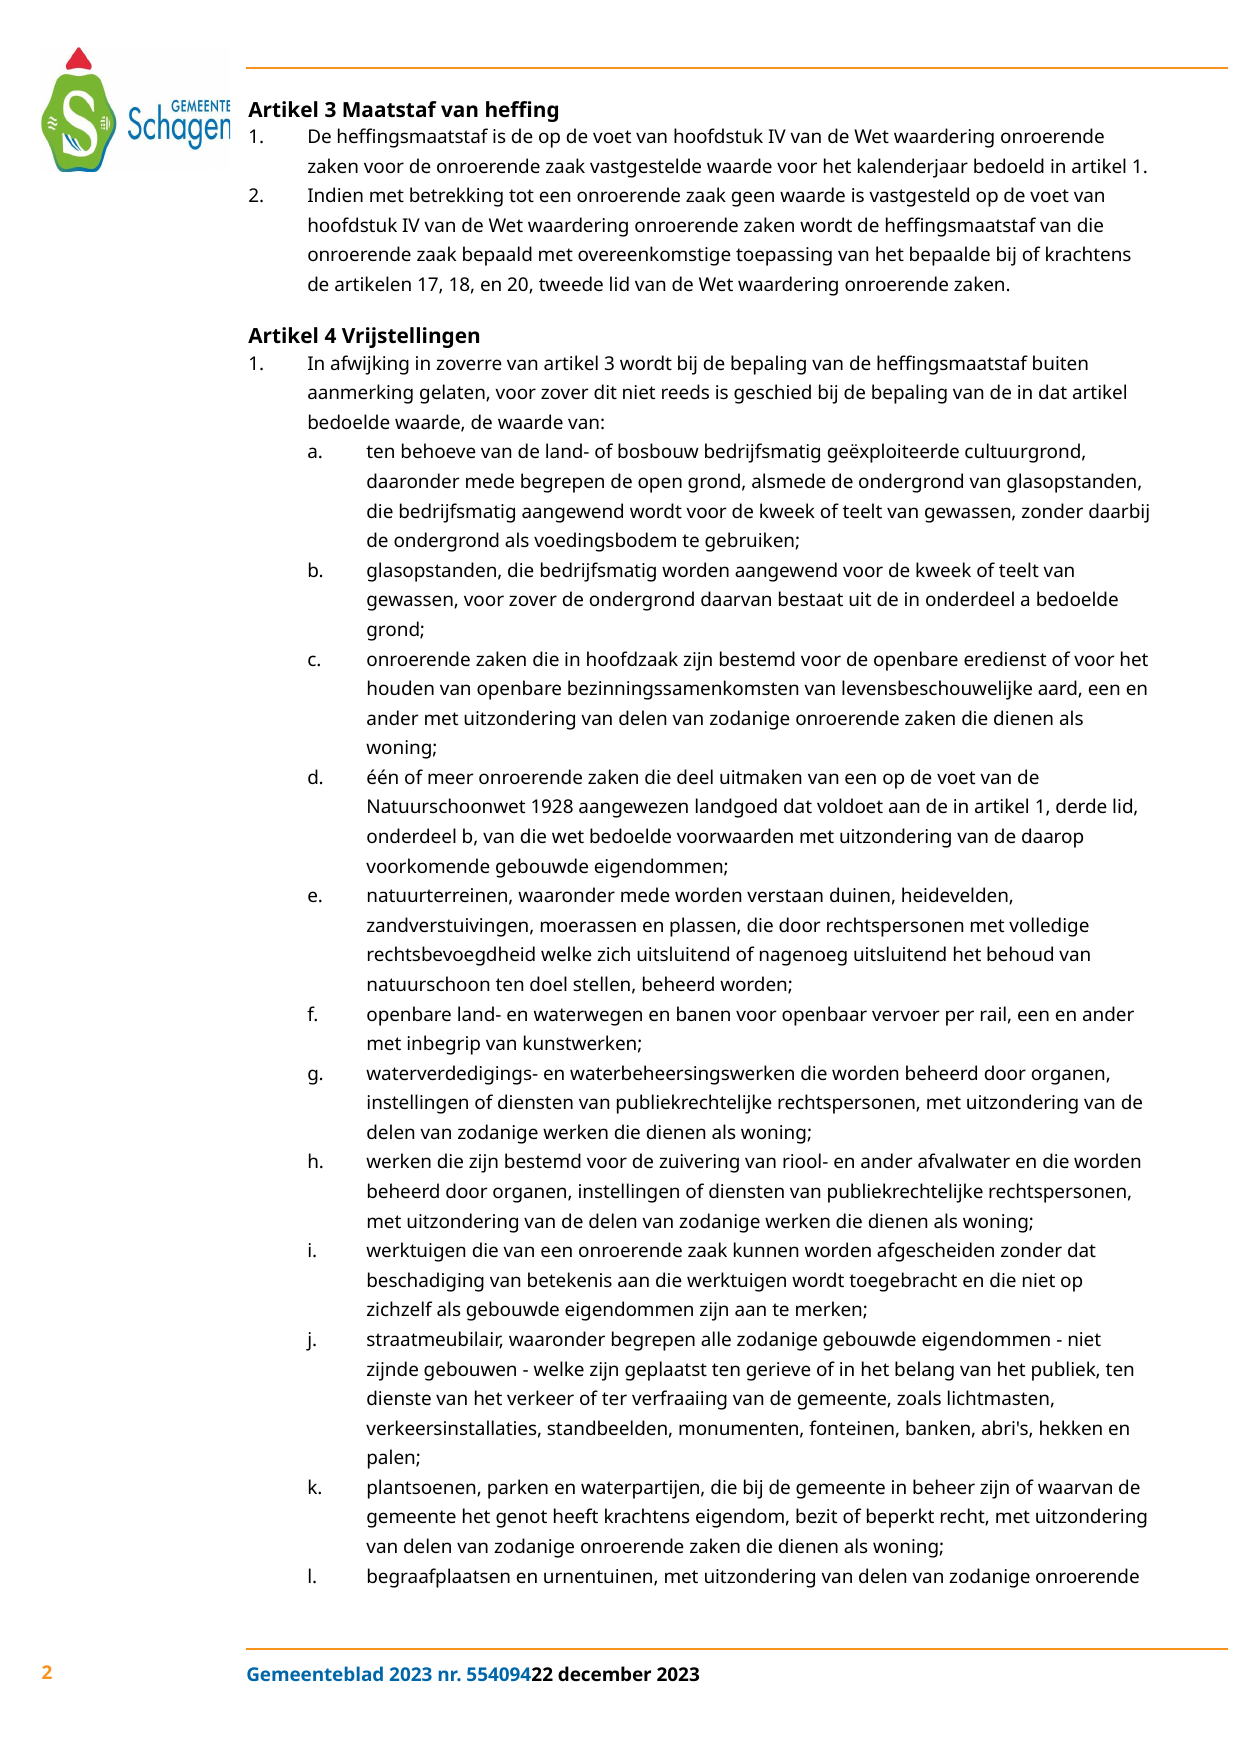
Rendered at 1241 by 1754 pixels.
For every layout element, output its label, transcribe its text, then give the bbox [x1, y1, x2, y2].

list één of meer onroerende zaken die deel uitmaken van een op de voet van de Natuurschoonwet 1928 aangewezen landgoed dat voldoet aan de in artikel 1, derde lid, onderdeel b, van die wet bedoelde voorwaarden met uitzondering van de daarop voorkomende gebouwde eigendommen; [307, 764, 1152, 879]
list Indien met betrekking tot een onroerende zaak geen waarde is vastgesteld op de voet van hoofdstuk IV van de Wet waardering onroerende zaken wordt de heffingsmaatstaf van die onroerende zaak bepaald met overeenkomstige toepassing van het bepaalde bij of krachtens de artikelen 17, 18, en 20, tweede lid van de Wet waardering onroerende zaken. [248, 182, 1152, 297]
text Artikel 4 Vrijstellingen [248, 322, 1152, 350]
list natuurterreinen, waaronder mede worden verstaan duinen, heidevelden, zandverstuivingen, moerassen en plassen, die door rechtspersonen met volledige rechtsbevoegdheid welke zich uitsluitend of nagenoeg uitsluitend het behoud van natuurschoon ten doel stellen, beheerd worden; [307, 882, 1152, 997]
list werken die zijn bestemd voor de zuivering van riool- en ander afvalwater en die worden beheerd door organen, instellingen of diensten van publiekrechtelijke rechtspersonen, met uitzondering van de delen van zodanige werken die dienen als woning; [307, 1149, 1152, 1234]
list werktuigen die van een onroerende zaak kunnen worden afgescheiden zonder dat beschadiging van betekenis aan die werktuigen wordt toegebracht en die niet op zichzelf als gebouwde eigendommen zijn aan te merken; [307, 1237, 1152, 1322]
list glasopstanden, die bedrijfsmatig worden aangewend voor de kweek of teelt van gewassen, voor zover de ondergrond daarvan bestaat uit de in onderdeel a bedoelde grond; [307, 557, 1152, 642]
list openbare land- en waterwegen en banen voor openbaar vervoer per rail, een en ander met inbegrip van kunstwerken; [307, 1001, 1152, 1056]
list De heffingsmaatstaf is de op de voet van hoofdstuk IV van de Wet waardering onroerende zaken voor de onroerende zaak vastgestelde waarde voor het kalenderjaar bedoeld in artikel 1. [248, 123, 1152, 178]
text Artikel 3 Maatstaf van heffing [248, 95, 1152, 123]
list onroerende zaken die in hoofdzaak zijn bestemd voor de openbare eredienst of voor het houden van openbare bezinningssamenkomsten van levensbeschouwelijke aard, een en ander met uitzondering van delen van zodanige onroerende zaken die dienen als woning; [307, 646, 1152, 760]
list waterverdedigings- en waterbeheersingswerken die worden beheerd door organen, instellingen of diensten van publiekrechtelijke rechtspersonen, met uitzondering van de delen van zodanige werken die dienen als woning; [307, 1060, 1152, 1145]
list ten behoeve van de land- of bosbouw bedrijfsmatig geëxploiteerde cultuurgrond, daaronder mede begrepen de open grond, alsmede de ondergrond van glasopstanden, die bedrijfsmatig aangewend wordt voor de kweek of teelt van gewassen, zonder daarbij de ondergrond als voedingsbodem te gebruiken; [307, 439, 1152, 553]
picture [41, 47, 231, 172]
list straatmeubilair, waaronder begrepen alle zodanige gebouwde eigendommen - niet zijnde gebouwen - welke zijn geplaatst ten gerieve of in het belang van het publiek, ten dienste van het verkeer of ter verfraaiing van de gemeente, zoals lichtmasten, verkeersinstallaties, standbeelden, monumenten, fonteinen, banken, abri's, hekken en palen; [307, 1326, 1152, 1470]
list begraafplaatsen en urnentuinen, met uitzondering van delen van zodanige onroerende [307, 1563, 1152, 1589]
list plantsoenen, parken en waterpartijen, die bij de gemeente in beheer zijn of waarvan de gemeente het genot heeft krachtens eigendom, bezit of beperkt recht, met uitzondering van delen van zodanige onroerende zaken die dienen als woning; [307, 1474, 1152, 1559]
list In afwijking in zoverre van artikel 3 wordt bij de bepaling van de heffingsmaatstaf buiten aanmerking gelaten, voor zover dit niet reeds is geschied bij de bepaling van de in dat artikel bedoelde waarde, de waarde van: [248, 350, 1152, 435]
